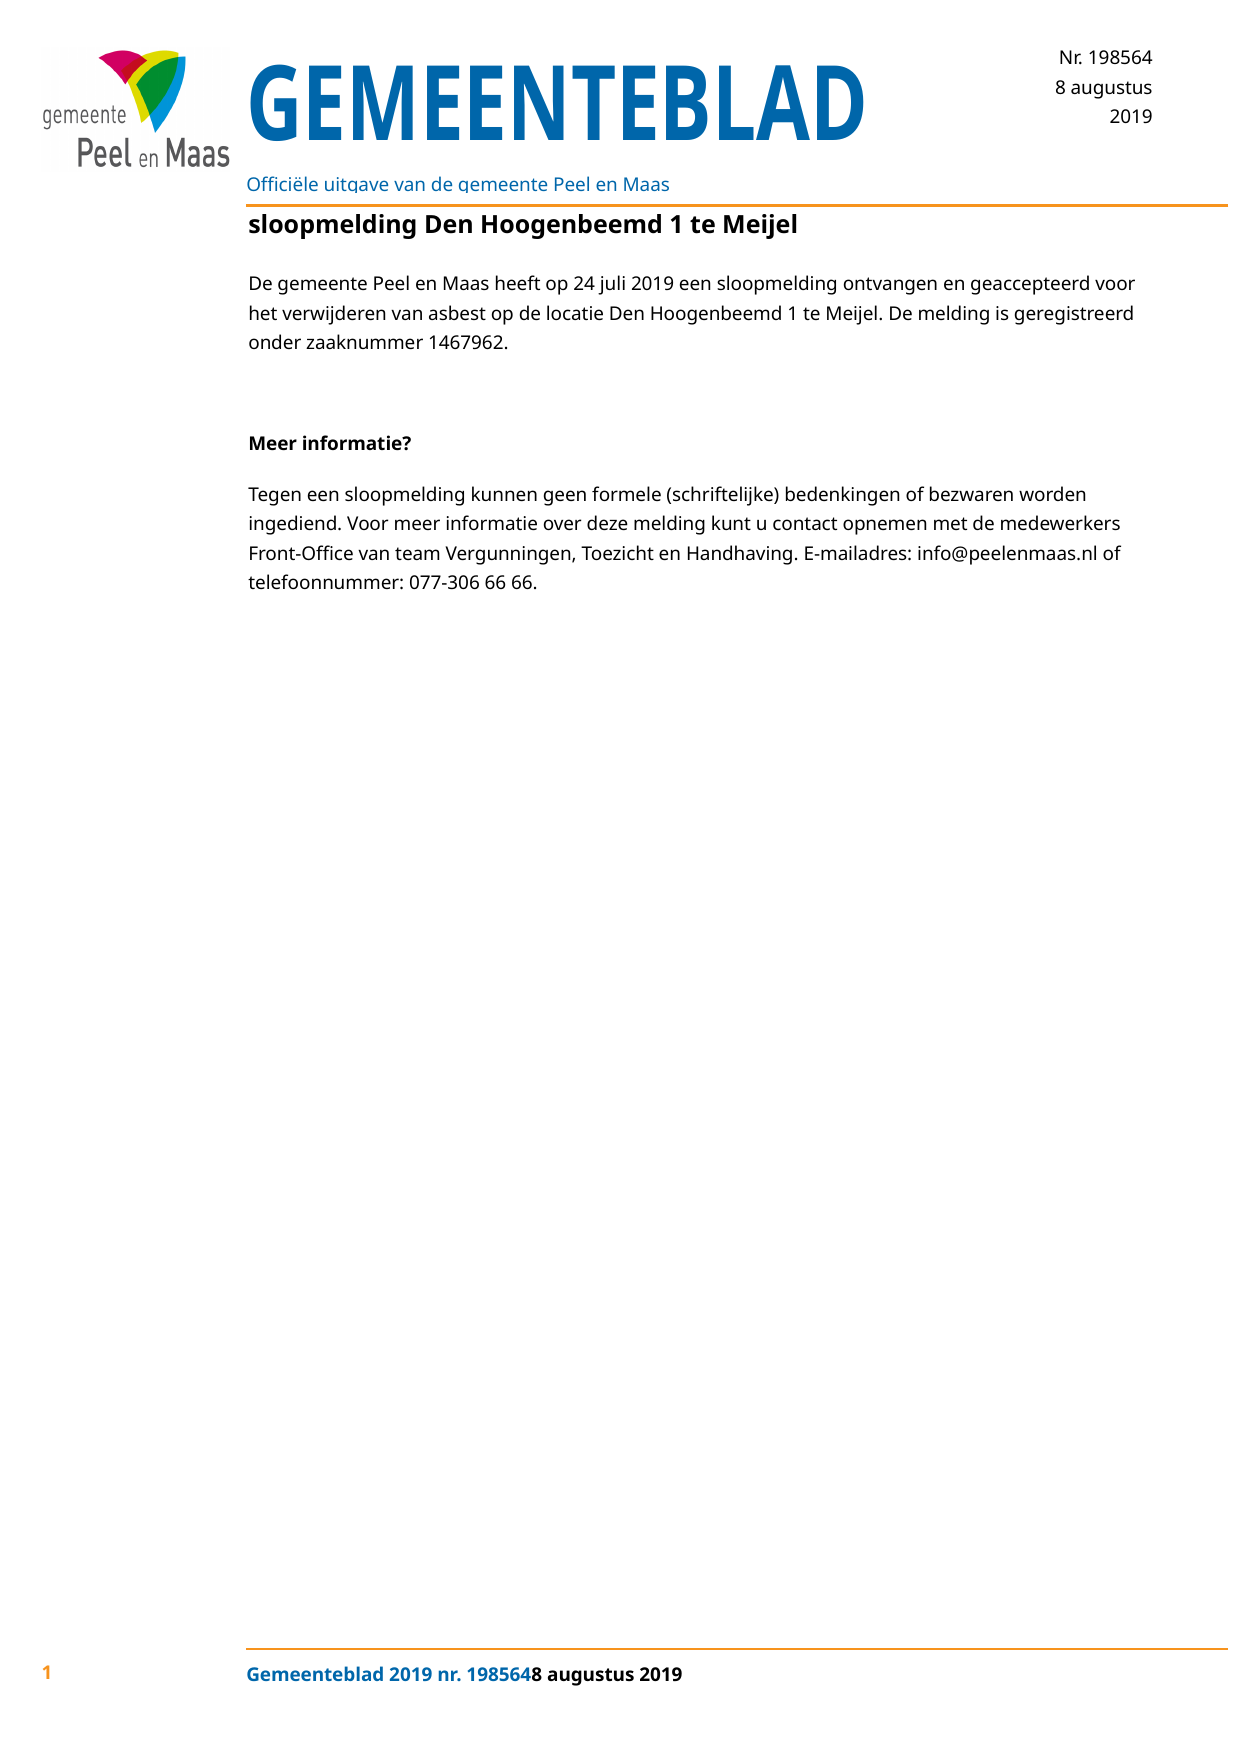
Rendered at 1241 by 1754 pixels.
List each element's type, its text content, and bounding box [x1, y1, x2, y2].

text Meer informatie? [248, 430, 1152, 456]
picture [41, 47, 231, 172]
text Tegen een sloopmelding kunnen geen formele (schriftelijke) bedenkingen of bezwaren worden ingediend. Voor meer informatie over deze melding kunt u contact opnemen met de medewerkers Front-Office van team Vergunningen, Toezicht en Handhaving. E-mailadres: info@peelenmaas.nl of telefoonnummer: 077-306 66 66. [248, 481, 1152, 595]
text De gemeente Peel en Maas heeft op 24 juli 2019 een sloopmelding ontvangen en geaccepteerd voor het verwijderen van asbest op de locatie Den Hoogenbeemd 1 te Meijel. De melding is geregistreerd onder zaaknummer 1467962. [248, 270, 1152, 355]
text sloopmelding Den Hoogenbeemd 1 te Meijel [248, 207, 1152, 241]
